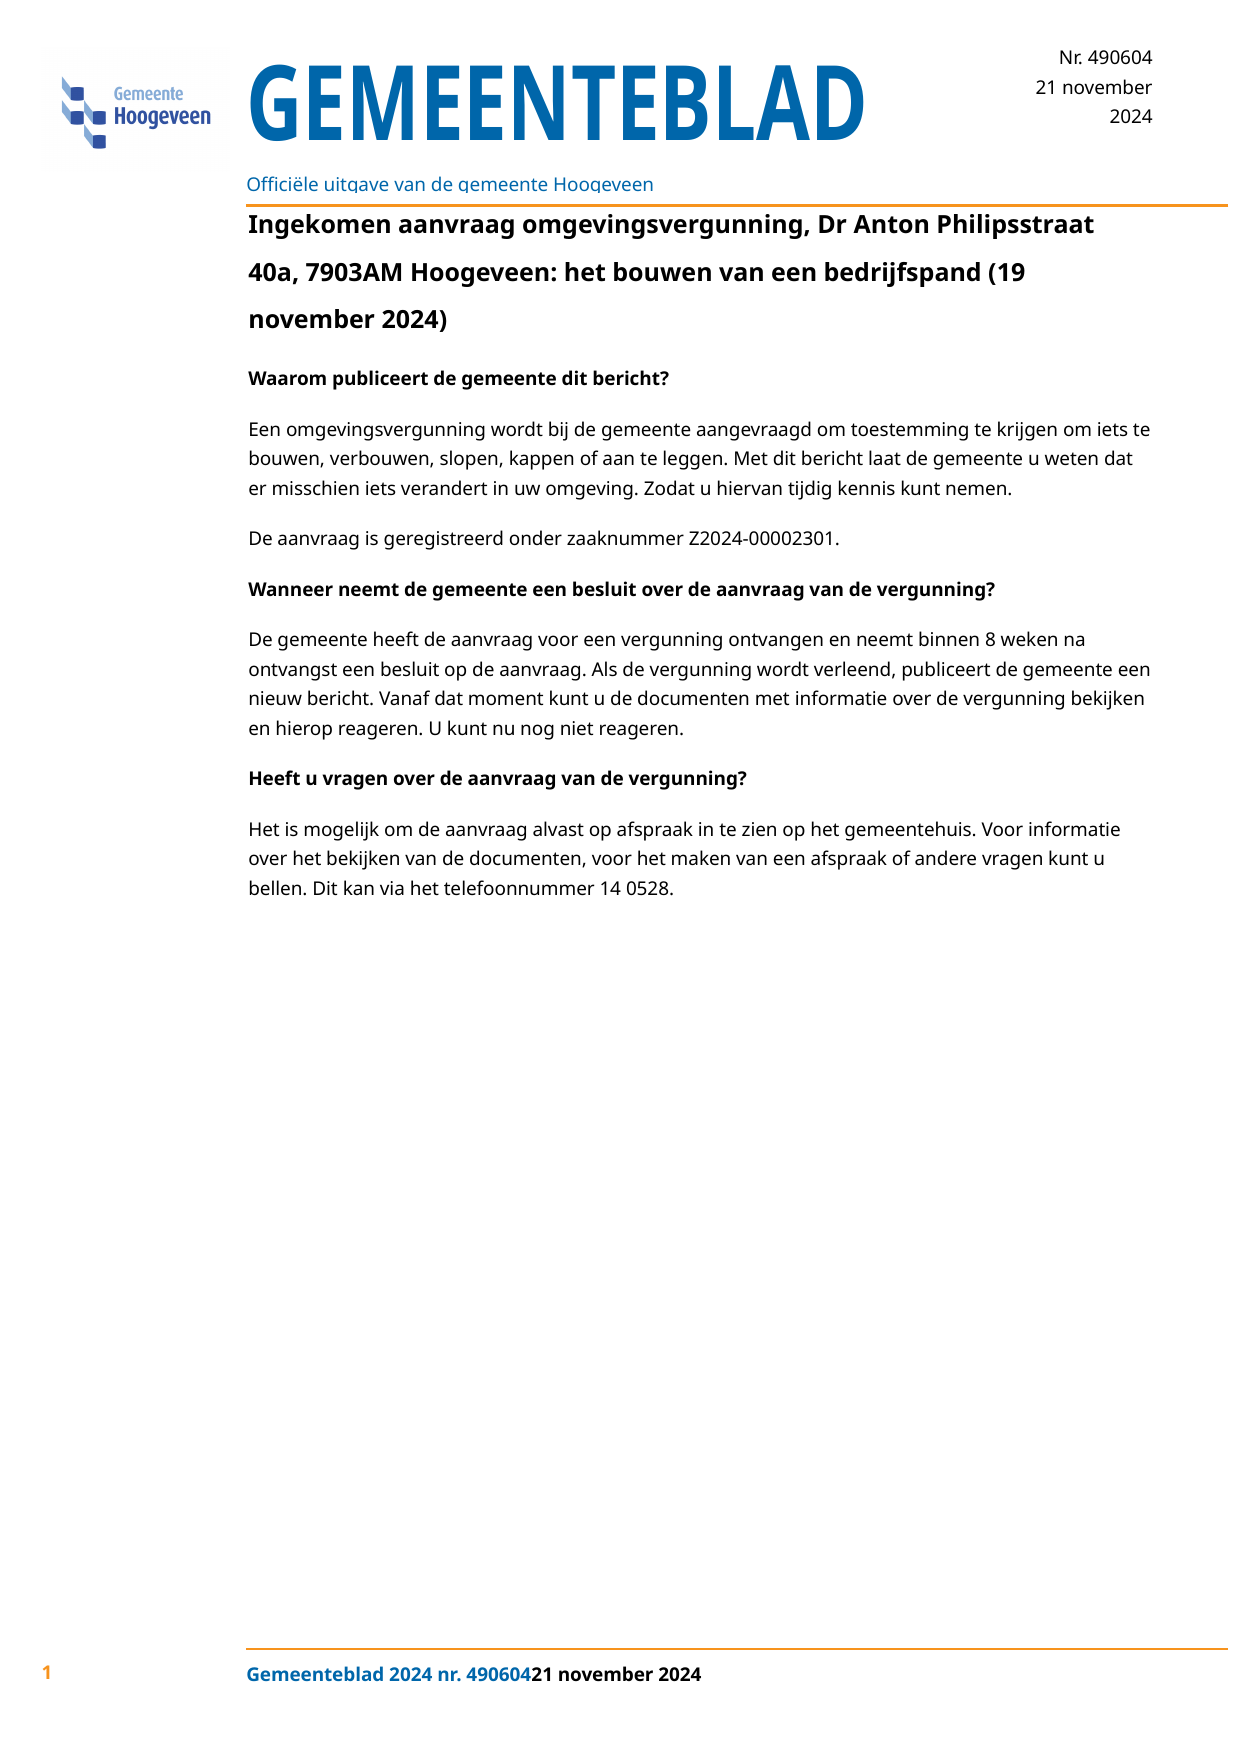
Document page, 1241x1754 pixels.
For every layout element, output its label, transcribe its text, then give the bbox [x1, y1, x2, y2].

text Ingekomen aanvraag omgevingsvergunning, Dr Anton Philipsstraat 40a, 7903AM Hoogeveen: het bouwen van een bedrijfspand (19 november 2024) [248, 207, 1152, 336]
text De gemeente heeft de aanvraag voor een vergunning ontvangen en neemt binnen 8 weken na ontvangst een besluit op de aanvraag. Als de vergunning wordt verleend, publiceert de gemeente een nieuw bericht. Vanaf dat moment kunt u de documenten met informatie over de vergunning bekijken en hierop reageren. U kunt nu nog niet reageren. [248, 626, 1152, 741]
text Waarom publiceert de gemeente dit bericht? [248, 366, 1152, 391]
text De aanvraag is geregistreerd onder zaaknummer Z2024-00002301. [248, 526, 1152, 551]
text Wanneer neemt de gemeente een besluit over de aanvraag van de vergunning? [248, 576, 1152, 602]
text Een omgevingsvergunning wordt bij de gemeente aangevraagd om toestemming te krijgen om iets te bouwen, verbouwen, slopen, kappen of aan te leggen. Met dit bericht laat de gemeente u weten dat er misschien iets verandert in uw omgeving. Zodat u hiervan tijdig kennis kunt nemen. [248, 416, 1152, 501]
text Heeft u vragen over de aanvraag van de vergunning? [248, 766, 1152, 791]
text Het is mogelijk om de aanvraag alvast op afspraak in te zien op het gemeentehuis. Voor informatie over het bekijken van de documenten, voor het maken van een afspraak of andere vragen kunt u bellen. Dit kan via het telefoonnummer 14 0528. [248, 816, 1152, 901]
picture [41, 47, 231, 172]
